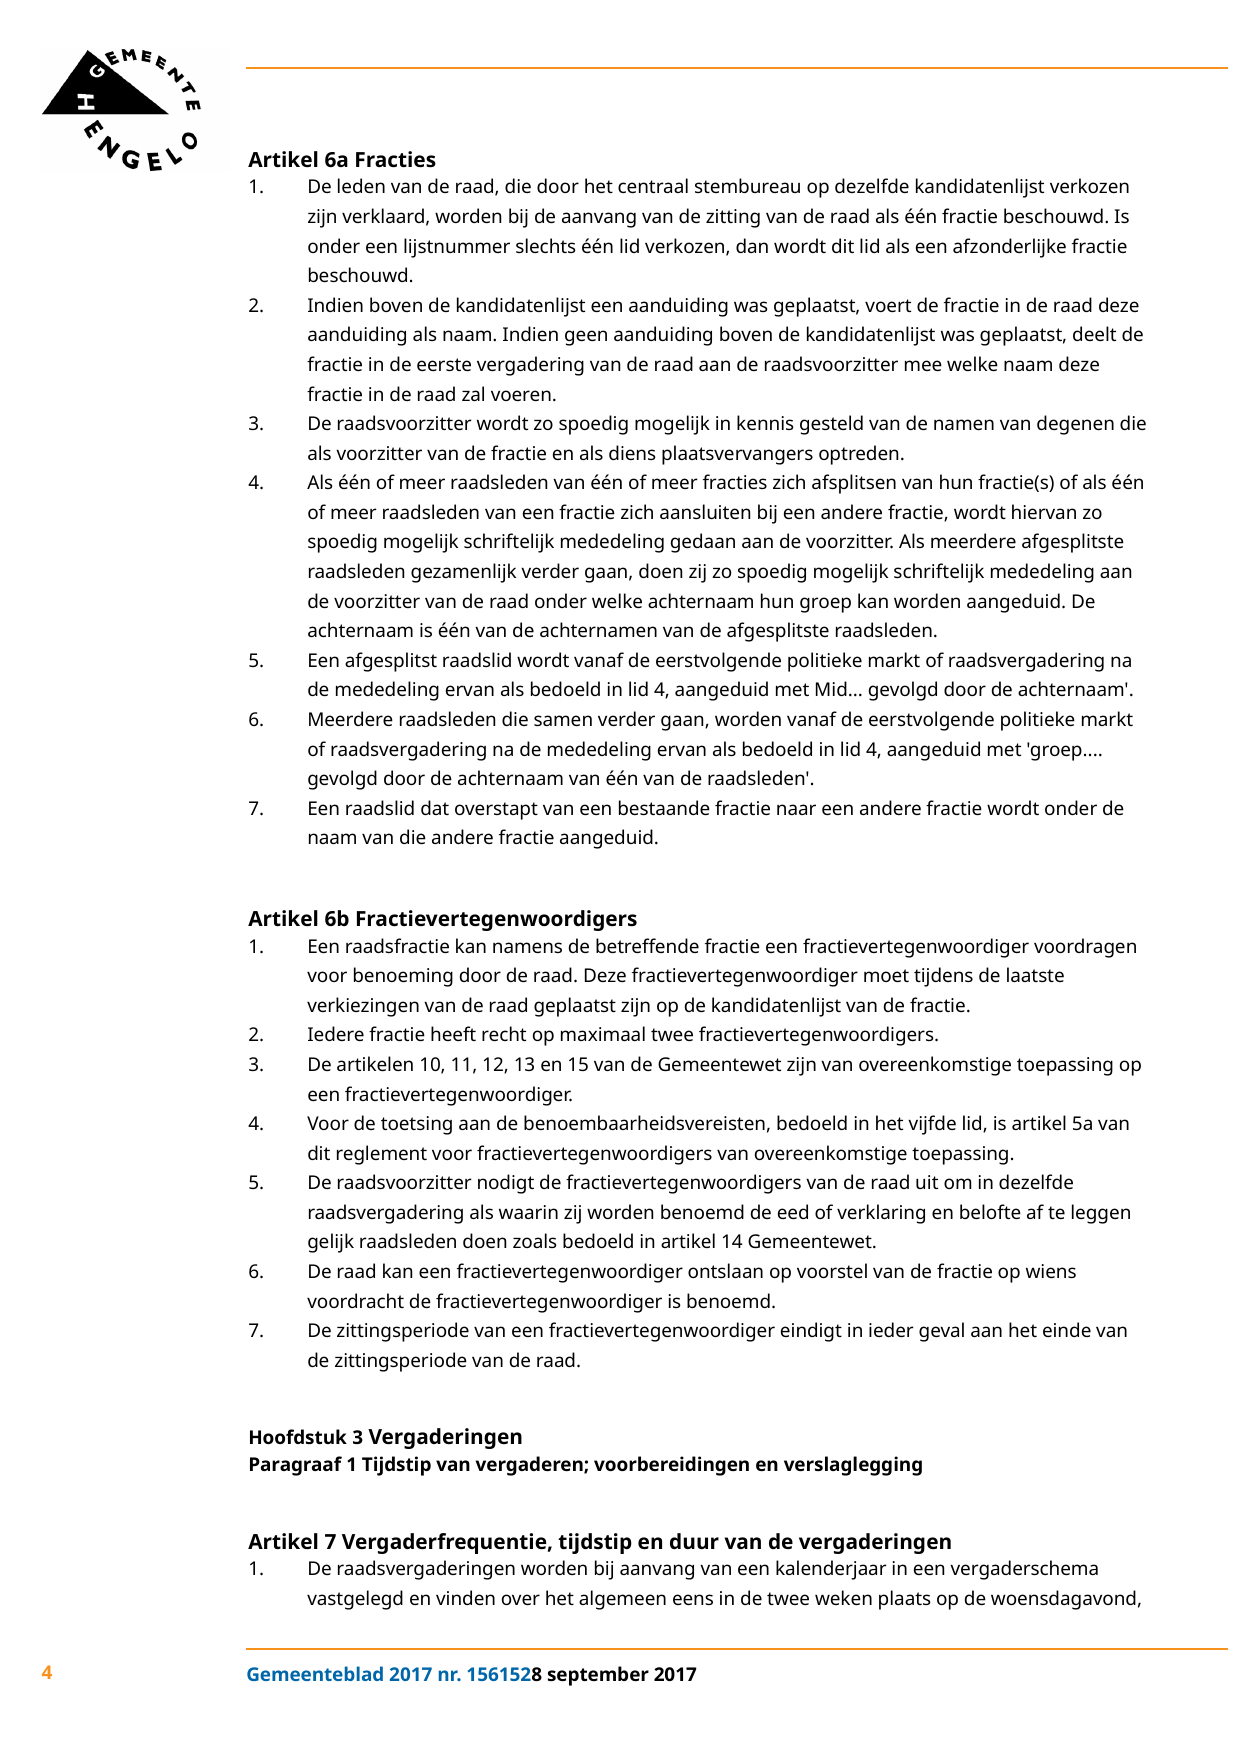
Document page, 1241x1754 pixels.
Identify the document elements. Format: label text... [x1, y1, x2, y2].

text Artikel 6a Fracties [248, 145, 1152, 174]
list Als één of meer raadsleden van één of meer fracties zich afsplitsen van hun fractie(s) of als één of meer raadsleden van een fractie zich aansluiten bij een andere fractie, wordt hiervan zo spoedig mogelijk schriftelijk mededeling gedaan aan de voorzitter. Als meerdere afgesplitste raadsleden gezamenlijk verder gaan, doen zij zo spoedig mogelijk schriftelijk mededeling aan de voorzitter van de raad onder welke achternaam hun groep kan worden aangeduid. De achternaam is één van de achternamen van de afgesplitste raadsleden. [248, 469, 1152, 643]
picture [41, 47, 231, 172]
text Hoofdstuk 3 Vergaderingen [248, 1422, 1152, 1451]
text Artikel 7 Vergaderfrequentie, tijdstip en duur van de vergaderingen [248, 1527, 1152, 1555]
list Indien boven de kandidatenlijst een aanduiding was geplaatst, voert de fractie in de raad deze aanduiding als naam. Indien geen aanduiding boven de kandidatenlijst was geplaatst, deelt de fractie in de eerste vergadering van de raad aan de raadsvoorzitter mee welke naam deze fractie in de raad zal voeren. [248, 292, 1152, 406]
list De raadsvoorzitter nodigt de fractievertegenwoordigers van de raad uit om in dezelfde raadsvergadering als waarin zij worden benoemd de eed of verklaring en belofte af te leggen gelijk raadsleden doen zoals bedoeld in artikel 14 Gemeentewet. [248, 1169, 1152, 1254]
list De leden van de raad, die door het centraal stembureau op dezelfde kandidatenlijst verkozen zijn verklaard, worden bij de aanvang van de zitting van de raad als één fractie beschouwd. Is onder een lijstnummer slechts één lid verkozen, dan wordt dit lid als een afzonderlijke fractie beschouwd. [248, 174, 1152, 288]
list Voor de toetsing aan de benoembaarheidsvereisten, bedoeld in het vijfde lid, is artikel 5a van dit reglement voor fractievertegenwoordigers van overeenkomstige toepassing. [248, 1110, 1152, 1166]
list De raad kan een fractievertegenwoordiger ontslaan op voorstel van de fractie op wiens voordracht de fractievertegenwoordiger is benoemd. [248, 1258, 1152, 1314]
list Meerdere raadsleden die samen verder gaan, worden vanaf de eerstvolgende politieke markt of raadsvergadering na de mededeling ervan als bedoeld in lid 4, aangeduid met 'groep.... gevolgd door de achternaam van één van de raadsleden'. [248, 706, 1152, 791]
list De raadsvoorzitter wordt zo spoedig mogelijk in kennis gesteld van de namen van degenen die als voorzitter van de fractie en als diens plaatsvervangers optreden. [248, 410, 1152, 466]
list De artikelen 10, 11, 12, 13 en 15 van de Gemeentewet zijn van overeenkomstige toepassing op een fractievertegenwoordiger. [248, 1051, 1152, 1107]
list Een raadslid dat overstapt van een bestaande fractie naar een andere fractie wordt onder de naam van die andere fractie aangeduid. [248, 795, 1152, 850]
list Een afgesplitst raadslid wordt vanaf de eerstvolgende politieke markt of raadsvergadering na de mededeling ervan als bedoeld in lid 4, aangeduid met Mid... gevolgd door de achternaam'. [248, 647, 1152, 702]
list Iedere fractie heeft recht op maximaal twee fractievertegenwoordigers. [248, 1022, 1152, 1047]
list Een raadsfractie kan namens de betreffende fractie een fractievertegenwoordiger voordragen voor benoeming door de raad. Deze fractievertegenwoordiger moet tijdens de laatste verkiezingen van de raad geplaatst zijn op de kandidatenlijst van de fractie. [248, 933, 1152, 1018]
text Artikel 6b Fractievertegenwoordigers [248, 904, 1152, 933]
text Paragraaf 1 Tijdstip van vergaderen; voorbereidingen en verslaglegging [248, 1451, 1152, 1476]
list De raadsvergaderingen worden bij aanvang van een kalenderjaar in een vergaderschema vastgelegd en vinden over het algemeen eens in de twee weken plaats op de woensdagavond, [248, 1555, 1152, 1611]
list De zittingsperiode van een fractievertegenwoordiger eindigt in ieder geval aan het einde van de zittingsperiode van de raad. [248, 1317, 1152, 1373]
